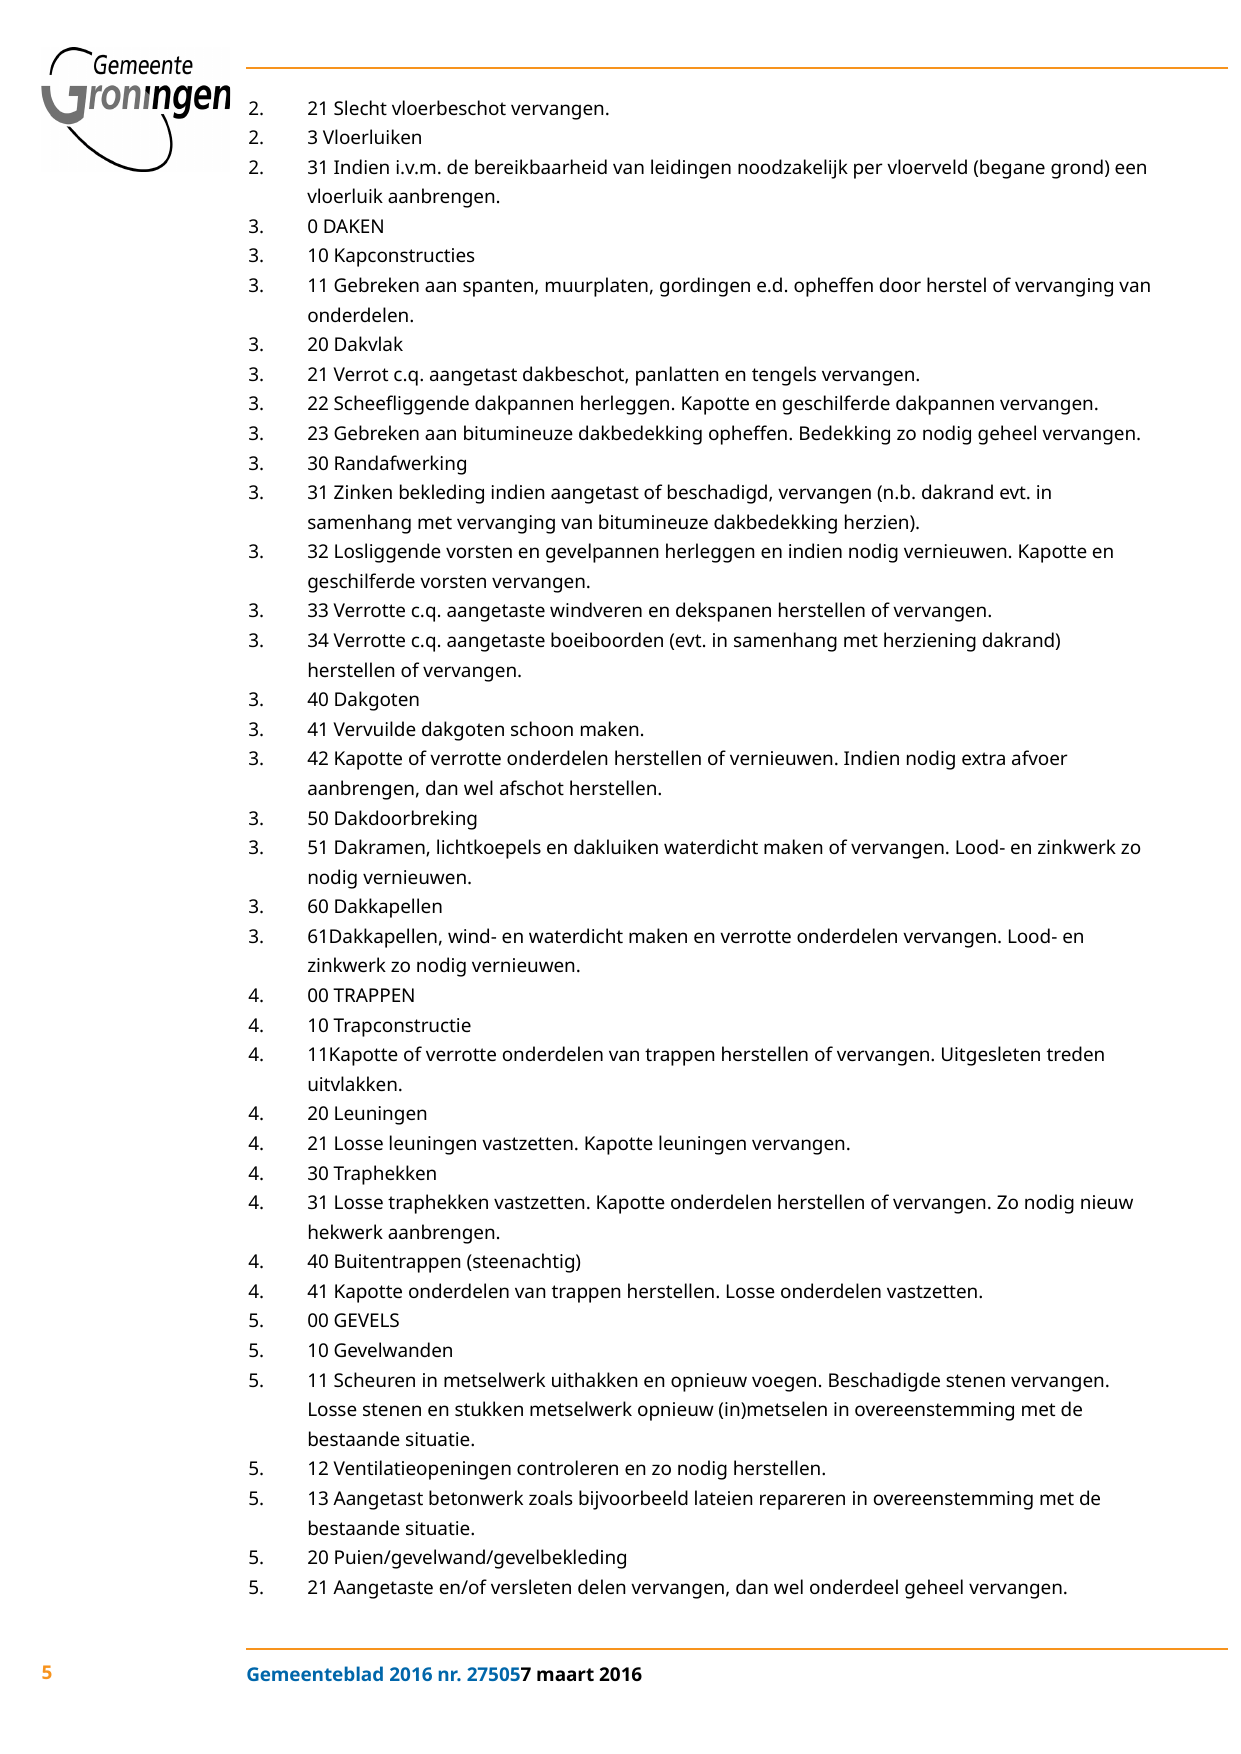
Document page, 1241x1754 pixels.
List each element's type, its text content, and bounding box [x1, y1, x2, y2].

list 21 Slecht vloerbeschot vervangen. [248, 95, 1152, 121]
list 11Kapotte of verrotte onderdelen van trappen herstellen of vervangen. Uitgesleten treden uitvlakken. [248, 1041, 1152, 1097]
list 10 Kapconstructies [248, 243, 1152, 268]
list 10 Trapconstructie [248, 1012, 1152, 1038]
list 0 DAKEN [248, 213, 1152, 239]
list 30 Traphekken [248, 1160, 1152, 1186]
list 42 Kapotte of verrotte onderdelen herstellen of vernieuwen. Indien nodig extra afvoer aanbrengen, dan wel afschot herstellen. [248, 746, 1152, 801]
list 61Dakkapellen, wind- en waterdicht maken en verrotte onderdelen vervangen. Lood- en zinkwerk zo nodig vernieuwen. [248, 923, 1152, 978]
list 00 GEVELS [248, 1308, 1152, 1333]
list 34 Verrotte c.q. aangetaste boeiboorden (evt. in samenhang met herziening dakrand) herstellen of vervangen. [248, 627, 1152, 683]
list 21 Aangetaste en/of versleten delen vervangen, dan wel onderdeel geheel vervangen. [248, 1574, 1152, 1600]
list 12 Ventilatieopeningen controleren en zo nodig herstellen. [248, 1456, 1152, 1481]
list 20 Dakvlak [248, 331, 1152, 357]
list 13 Aangetast betonwerk zoals bijvoorbeeld lateien repareren in overeenstemming met de bestaande situatie. [248, 1485, 1152, 1541]
list 31 Zinken bekleding indien aangetast of beschadigd, vervangen (n.b. dakrand evt. in samenhang met vervanging van bitumineuze dakbedekking herzien). [248, 479, 1152, 535]
list 30 Randafwerking [248, 450, 1152, 476]
list 21 Losse leuningen vastzetten. Kapotte leuningen vervangen. [248, 1130, 1152, 1156]
list 00 TRAPPEN [248, 982, 1152, 1008]
list 11 Gebreken aan spanten, muurplaten, gordingen e.d. opheffen door herstel of vervanging van onderdelen. [248, 272, 1152, 328]
list 32 Losliggende vorsten en gevelpannen herleggen en indien nodig vernieuwen. Kapotte en geschilferde vorsten vervangen. [248, 538, 1152, 594]
picture [41, 47, 231, 172]
list 3 Vloerluiken [248, 124, 1152, 150]
list 10 Gevelwanden [248, 1337, 1152, 1363]
list 31 Indien i.v.m. de bereikbaarheid van leidingen noodzakelijk per vloerveld (begane grond) een vloerluik aanbrengen. [248, 154, 1152, 209]
list 41 Kapotte onderdelen van trappen herstellen. Losse onderdelen vastzetten. [248, 1278, 1152, 1304]
list 21 Verrot c.q. aangetast dakbeschot, panlatten en tengels vervangen. [248, 361, 1152, 387]
list 60 Dakkapellen [248, 893, 1152, 919]
list 50 Dakdoorbreking [248, 805, 1152, 831]
list 22 Scheefliggende dakpannen herleggen. Kapotte en geschilferde dakpannen vervangen. [248, 391, 1152, 416]
list 20 Puien/gevelwand/gevelbekleding [248, 1544, 1152, 1570]
list 41 Vervuilde dakgoten schoon maken. [248, 716, 1152, 742]
list 23 Gebreken aan bitumineuze dakbedekking opheffen. Bedekking zo nodig geheel vervangen. [248, 420, 1152, 446]
list 20 Leuningen [248, 1101, 1152, 1126]
list 33 Verrotte c.q. aangetaste windveren en dekspanen herstellen of vervangen. [248, 598, 1152, 623]
list 51 Dakramen, lichtkoepels en dakluiken waterdicht maken of vervangen. Lood- en zinkwerk zo nodig vernieuwen. [248, 834, 1152, 890]
list 40 Buitentrappen (steenachtig) [248, 1248, 1152, 1274]
list 11 Scheuren in metselwerk uithakken en opnieuw voegen. Beschadigde stenen vervangen. Losse stenen en stukken metselwerk opnieuw (in)metselen in overeenstemming met de bestaande situatie. [248, 1367, 1152, 1452]
list 40 Dakgoten [248, 686, 1152, 712]
list 31 Losse traphekken vastzetten. Kapotte onderdelen herstellen of vervangen. Zo nodig nieuw hekwerk aanbrengen. [248, 1189, 1152, 1245]
